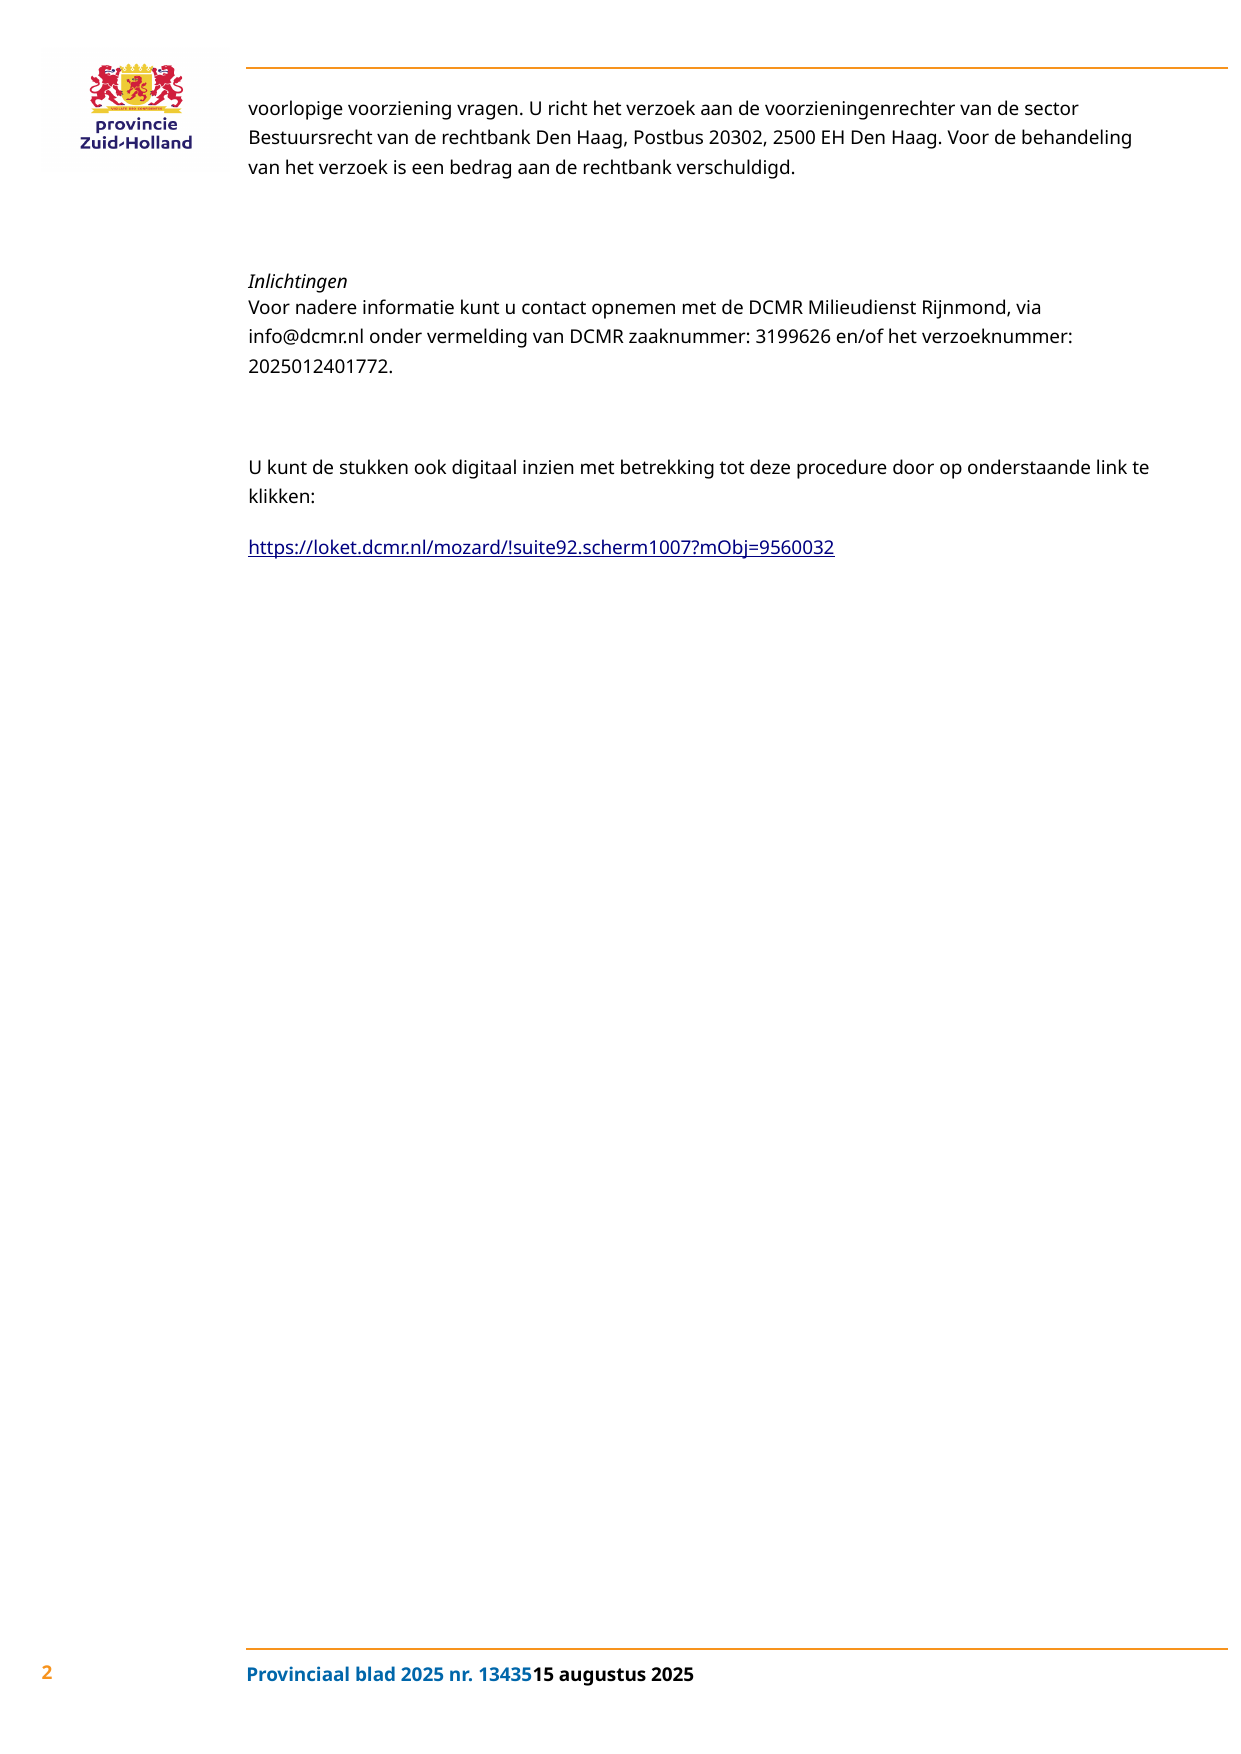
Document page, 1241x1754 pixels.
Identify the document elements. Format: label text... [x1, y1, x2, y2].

text voorlopige voorziening vragen. U richt het verzoek aan de voorzieningenrechter van de sector Bestuursrecht van de rechtbank Den Haag, Postbus 20302, 2500 EH Den Haag. Voor de behandeling van het verzoek is een bedrag aan de rechtbank verschuldigd. [248, 95, 1152, 180]
text U kunt de stukken ook digitaal inzien met betrekking tot deze procedure door op onderstaande link te klikken: [248, 454, 1152, 509]
text Inlichtingen [248, 268, 1152, 294]
picture [41, 47, 231, 172]
text https://loket.dcmr.nl/mozard/!suite92.scherm1007?mObj=9560032 [248, 534, 1152, 560]
text Voor nadere informatie kunt u contact opnemen met de DCMR Milieudienst Rijnmond, via info@dcmr.nl onder vermelding van DCMR zaaknummer: 3199626 en/of het verzoeknummer: 2025012401772. [248, 294, 1152, 379]
